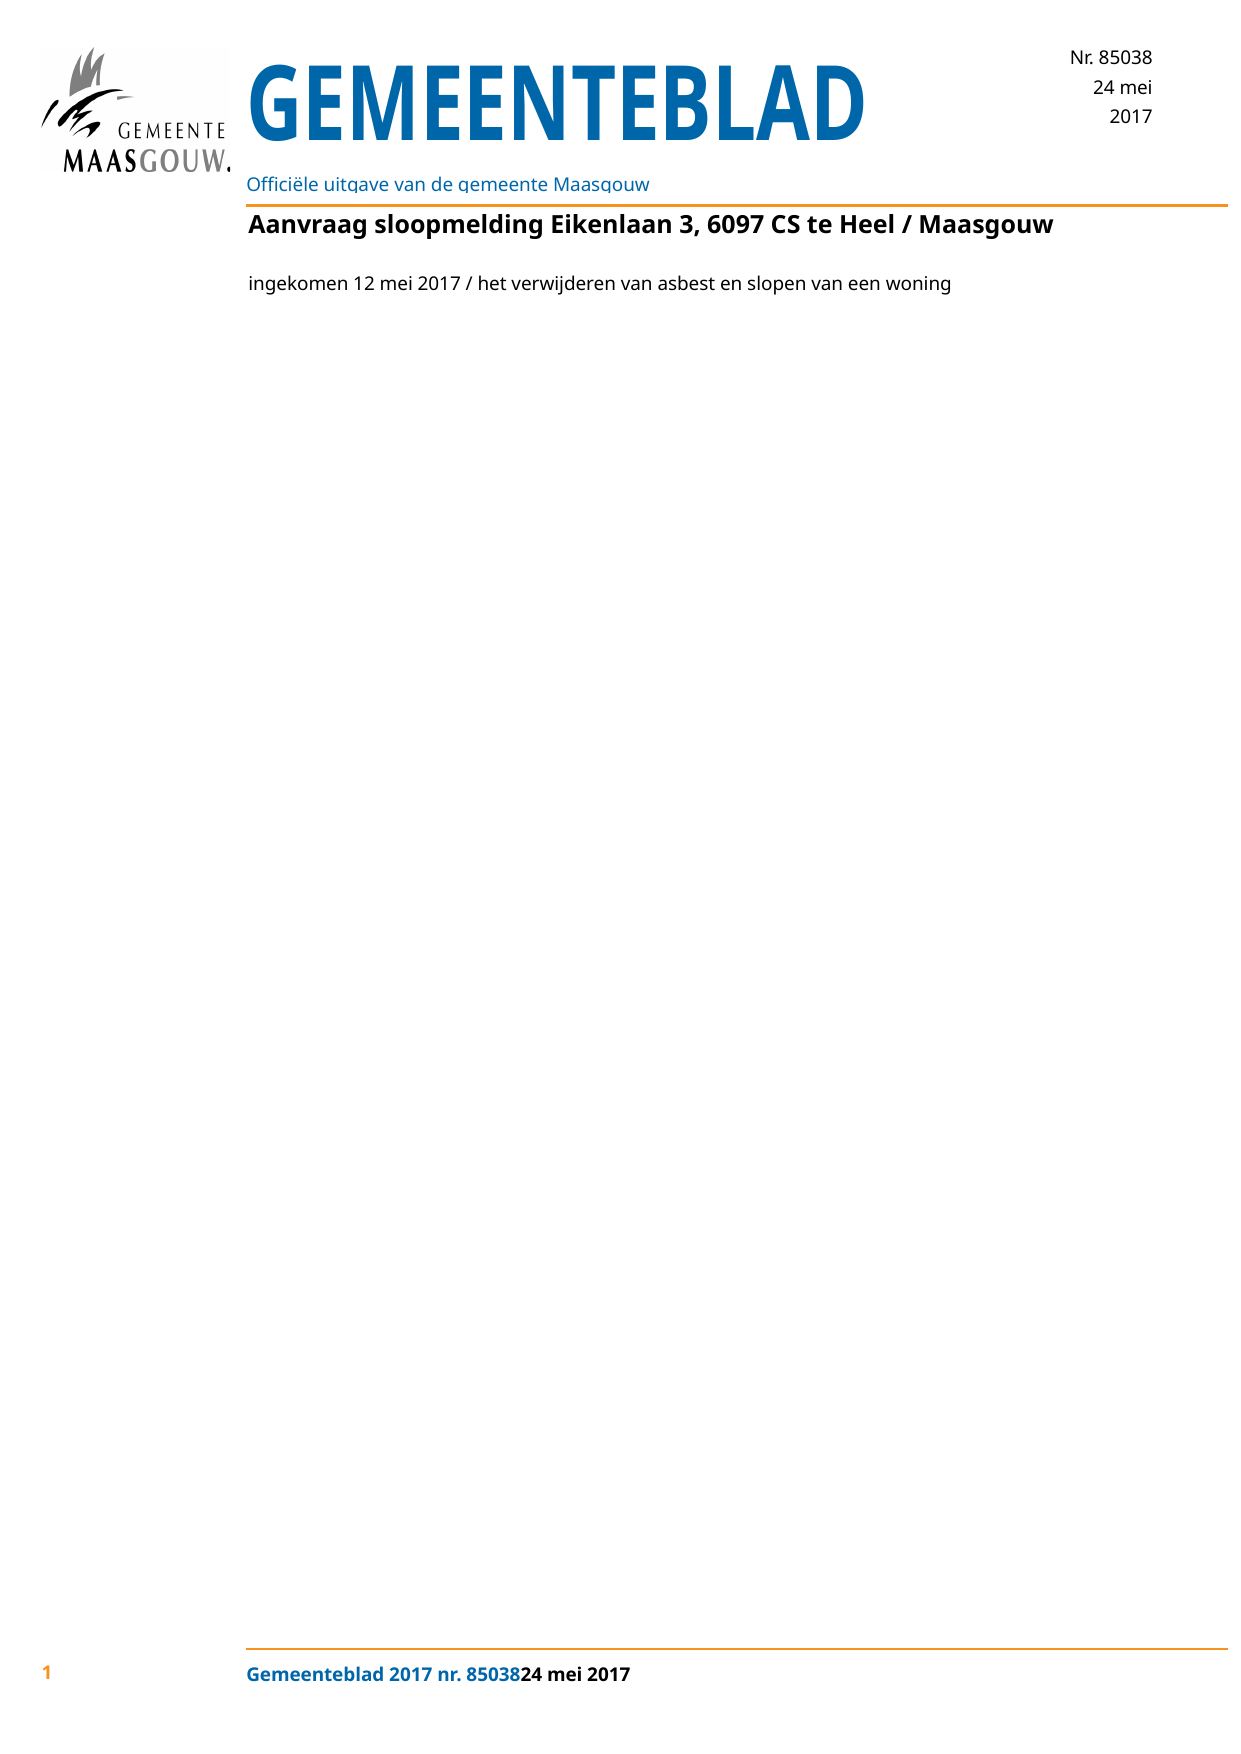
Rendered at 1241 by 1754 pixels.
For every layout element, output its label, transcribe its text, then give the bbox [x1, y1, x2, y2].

text ingekomen 12 mei 2017 / het verwijderen van asbest en slopen van een woning [248, 270, 1152, 296]
text Aanvraag sloopmelding Eikenlaan 3, 6097 CS te Heel / Maasgouw [248, 207, 1152, 241]
picture [41, 47, 231, 172]
